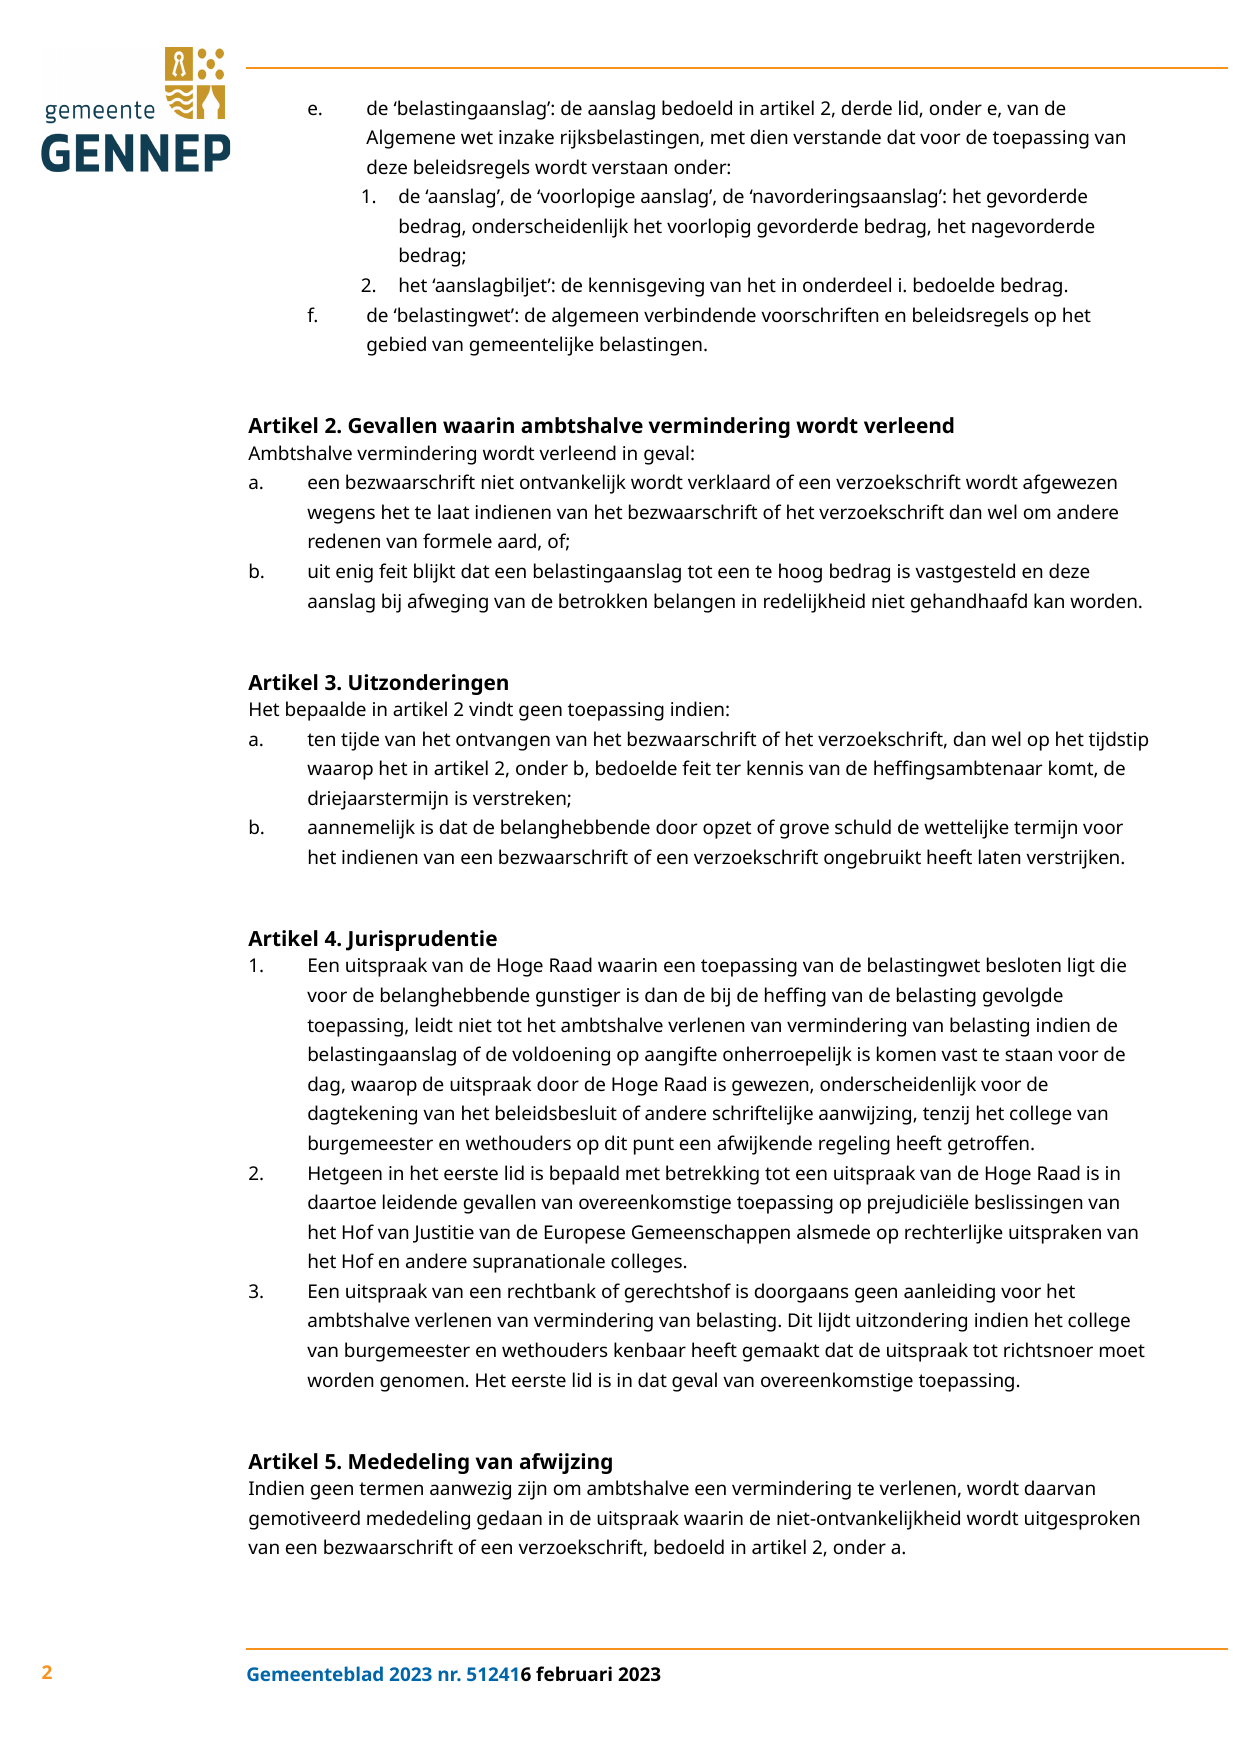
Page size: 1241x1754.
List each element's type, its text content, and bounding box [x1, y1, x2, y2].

list een bezwaarschrift niet ontvankelijk wordt verklaard of een verzoekschrift wordt afgewezen wegens het te laat indienen van het bezwaarschrift of het verzoekschrift dan wel om andere redenen van formele aard, of; [248, 469, 1152, 554]
list ten tijde van het ontvangen van het bezwaarschrift of het verzoekschrift, dan wel op het tijdstip waarop het in artikel 2, onder b, bedoelde feit ter kennis van de heffingsambtenaar komt, de driejaarstermijn is verstreken; [248, 726, 1152, 811]
text Het bepaalde in artikel 2 vindt geen toepassing indien: [248, 696, 1152, 722]
list uit enig feit blijkt dat een belastingaanslag tot een te hoog bedrag is vastgesteld en deze aanslag bij afweging van de betrokken belangen in redelijkheid niet gehandhaafd kan worden. [248, 558, 1152, 613]
list de ‘belastingaanslag’: de aanslag bedoeld in artikel 2, derde lid, onder e, van de Algemene wet inzake rijksbelastingen, met dien verstande dat voor de toepassing van deze beleidsregels wordt verstaan onder: [307, 95, 1152, 180]
picture [41, 47, 231, 172]
list Hetgeen in het eerste lid is bepaald met betrekking tot een uitspraak van de Hoge Raad is in daartoe leidende gevallen van overeenkomstige toepassing op prejudiciële beslissingen van het Hof van Justitie van de Europese Gemeenschappen alsmede op rechterlijke uitspraken van het Hof en andere supranationale colleges. [248, 1160, 1152, 1274]
text Indien geen termen aanwezig zijn om ambtshalve een vermindering te verlenen, wordt daarvan gemotiveerd mededeling gedaan in de uitspraak waarin de niet-ontvankelijkheid wordt uitgesproken van een bezwaarschrift of een verzoekschrift, bedoeld in artikel 2, onder a. [248, 1475, 1152, 1560]
list de ‘aanslag’, de ‘voorlopige aanslag’, de ‘navorderingsaanslag’: het gevorderde bedrag, onderscheidenlijk het voorlopig gevorderde bedrag, het nagevorderde bedrag; [361, 183, 1152, 268]
text Artikel 5. Mededeling van afwijzing [248, 1447, 1152, 1475]
text Artikel 4. Jurisprudentie [248, 924, 1152, 953]
list Een uitspraak van de Hoge Raad waarin een toepassing van de belastingwet besloten ligt die voor de belanghebbende gunstiger is dan de bij de heffing van de belasting gevolgde toepassing, leidt niet tot het ambtshalve verlenen van vermindering van belasting indien de belastingaanslag of de voldoening op aangifte onherroepelijk is komen vast te staan voor de dag, waarop de uitspraak door de Hoge Raad is gewezen, onderscheidenlijk voor de dagtekening van het beleidsbesluit of andere schriftelijke aanwijzing, tenzij het college van burgemeester en wethouders op dit punt een afwijkende regeling heeft getroffen. [248, 953, 1152, 1156]
list het ‘aanslagbiljet’: de kennisgeving van het in onderdeel i. bedoelde bedrag. [361, 272, 1152, 298]
text Artikel 2. Gevallen waarin ambtshalve vermindering wordt verleend [248, 411, 1152, 440]
list Een uitspraak van een rechtbank of gerechtshof is doorgaans geen aanleiding voor het ambtshalve verlenen van vermindering van belasting. Dit lijdt uitzondering indien het college van burgemeester en wethouders kenbaar heeft gemaakt dat de uitspraak tot richtsnoer moet worden genomen. Het eerste lid is in dat geval van overeenkomstige toepassing. [248, 1278, 1152, 1392]
list de ‘belastingwet’: de algemeen verbindende voorschriften en beleidsregels op het gebied van gemeentelijke belastingen. [307, 302, 1152, 357]
list aannemelijk is dat de belanghebbende door opzet of grove schuld de wettelijke termijn voor het indienen van een bezwaarschrift of een verzoekschrift ongebruikt heeft laten verstrijken. [248, 814, 1152, 870]
text Ambtshalve vermindering wordt verleend in geval: [248, 440, 1152, 466]
text Artikel 3. Uitzonderingen [248, 668, 1152, 696]
